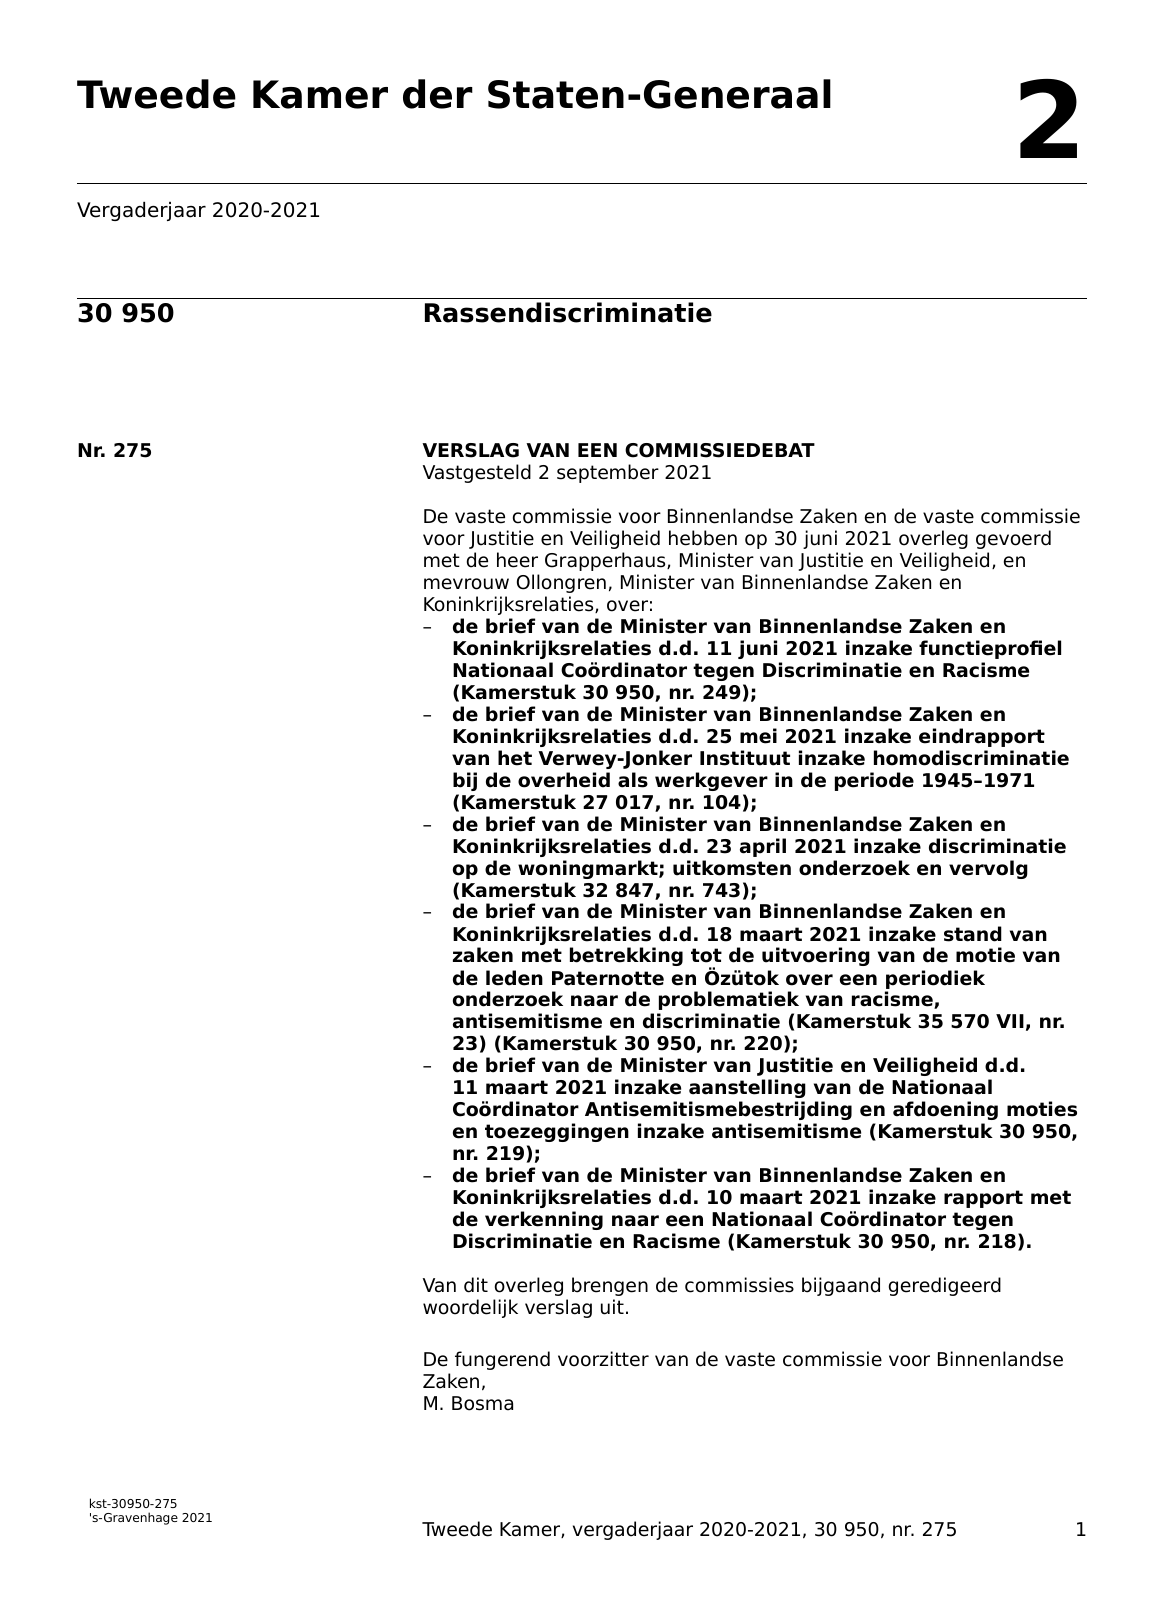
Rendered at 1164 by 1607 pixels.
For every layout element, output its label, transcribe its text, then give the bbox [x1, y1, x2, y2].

table_header Tweede Kamer der Staten-Generaal [77, 59, 886, 183]
text 's-Gravenhage 2021 [88, 1511, 323, 1525]
text De fungerend voorzitter van de vaste commissie voor Binnenlandse Zaken, M. Bosma [422, 1349, 1087, 1415]
table_cell Vergaderjaar 2020-2021 [77, 184, 1087, 298]
text kst-30950-275 [88, 1497, 323, 1511]
text – de brief van de Minister van Binnenlandse Zaken en Koninkrijksrelaties d.d. 25 mei 2021 inzake eindrapport van het Verwey-Jonker Instituut inzake homodiscriminatie bij de overheid als werkgever in de periode 1945–1971 (Kamerstuk 27 017, nr. 104); [422, 704, 1087, 813]
text – de brief van de Minister van Binnenlandse Zaken en Koninkrijksrelaties d.d. 10 maart 2021 inzake rapport met de verkenning naar een Nationaal Coördinator tegen Discriminatie en Racisme (Kamerstuk 30 950, nr. 218). [422, 1165, 1087, 1253]
text Van dit overleg brengen de commissies bijgaand geredigeerd woordelijk verslag uit. [422, 1275, 1087, 1319]
text De vaste commissie voor Binnenlandse Zaken en de vaste commissie voor Justitie en Veiligheid hebben op 30 juni 2021 overleg gevoerd met de heer Grapperhaus, Minister van Justitie en Veiligheid, en mevrouw Ollongren, Minister van Binnenlandse Zaken en Koninkrijksrelaties, over: [422, 506, 1087, 616]
text Vastgesteld 2 september 2021 [422, 462, 1087, 484]
text – de brief van de Minister van Binnenlandse Zaken en Koninkrijksrelaties d.d. 11 juni 2021 inzake functieprofiel Nationaal Coördinator tegen Discriminatie en Racisme (Kamerstuk 30 950, nr. 249); [422, 616, 1087, 704]
table_header 2 [886, 59, 1087, 183]
text – de brief van de Minister van Binnenlandse Zaken en Koninkrijksrelaties d.d. 18 maart 2021 inzake stand van zaken met betrekking tot de uitvoering van de motie van de leden Paternotte en Özütok over een periodiek onderzoek naar de problematiek van racisme, antisemitisme en discriminatie (Kamerstuk 35 570 VII, nr. 23) (Kamerstuk 30 950, nr. 220); [422, 901, 1087, 1055]
subtitle 30 950 Rassendiscriminatie [77, 299, 1087, 329]
text – de brief van de Minister van Justitie en Veiligheid d.d. 11 maart 2021 inzake aanstelling van de Nationaal Coördinator Antisemitismebestrijding en afdoening moties en toezeggingen inzake antisemitisme (Kamerstuk 30 950, nr. 219); [422, 1055, 1087, 1165]
subtitle Nr. 275 VERSLAG VAN EEN COMMISSIEDEBAT [77, 440, 1087, 462]
text – de brief van de Minister van Binnenlandse Zaken en Koninkrijksrelaties d.d. 23 april 2021 inzake discriminatie op de woningmarkt; uitkomsten onderzoek en vervolg (Kamerstuk 32 847, nr. 743); [422, 813, 1087, 901]
